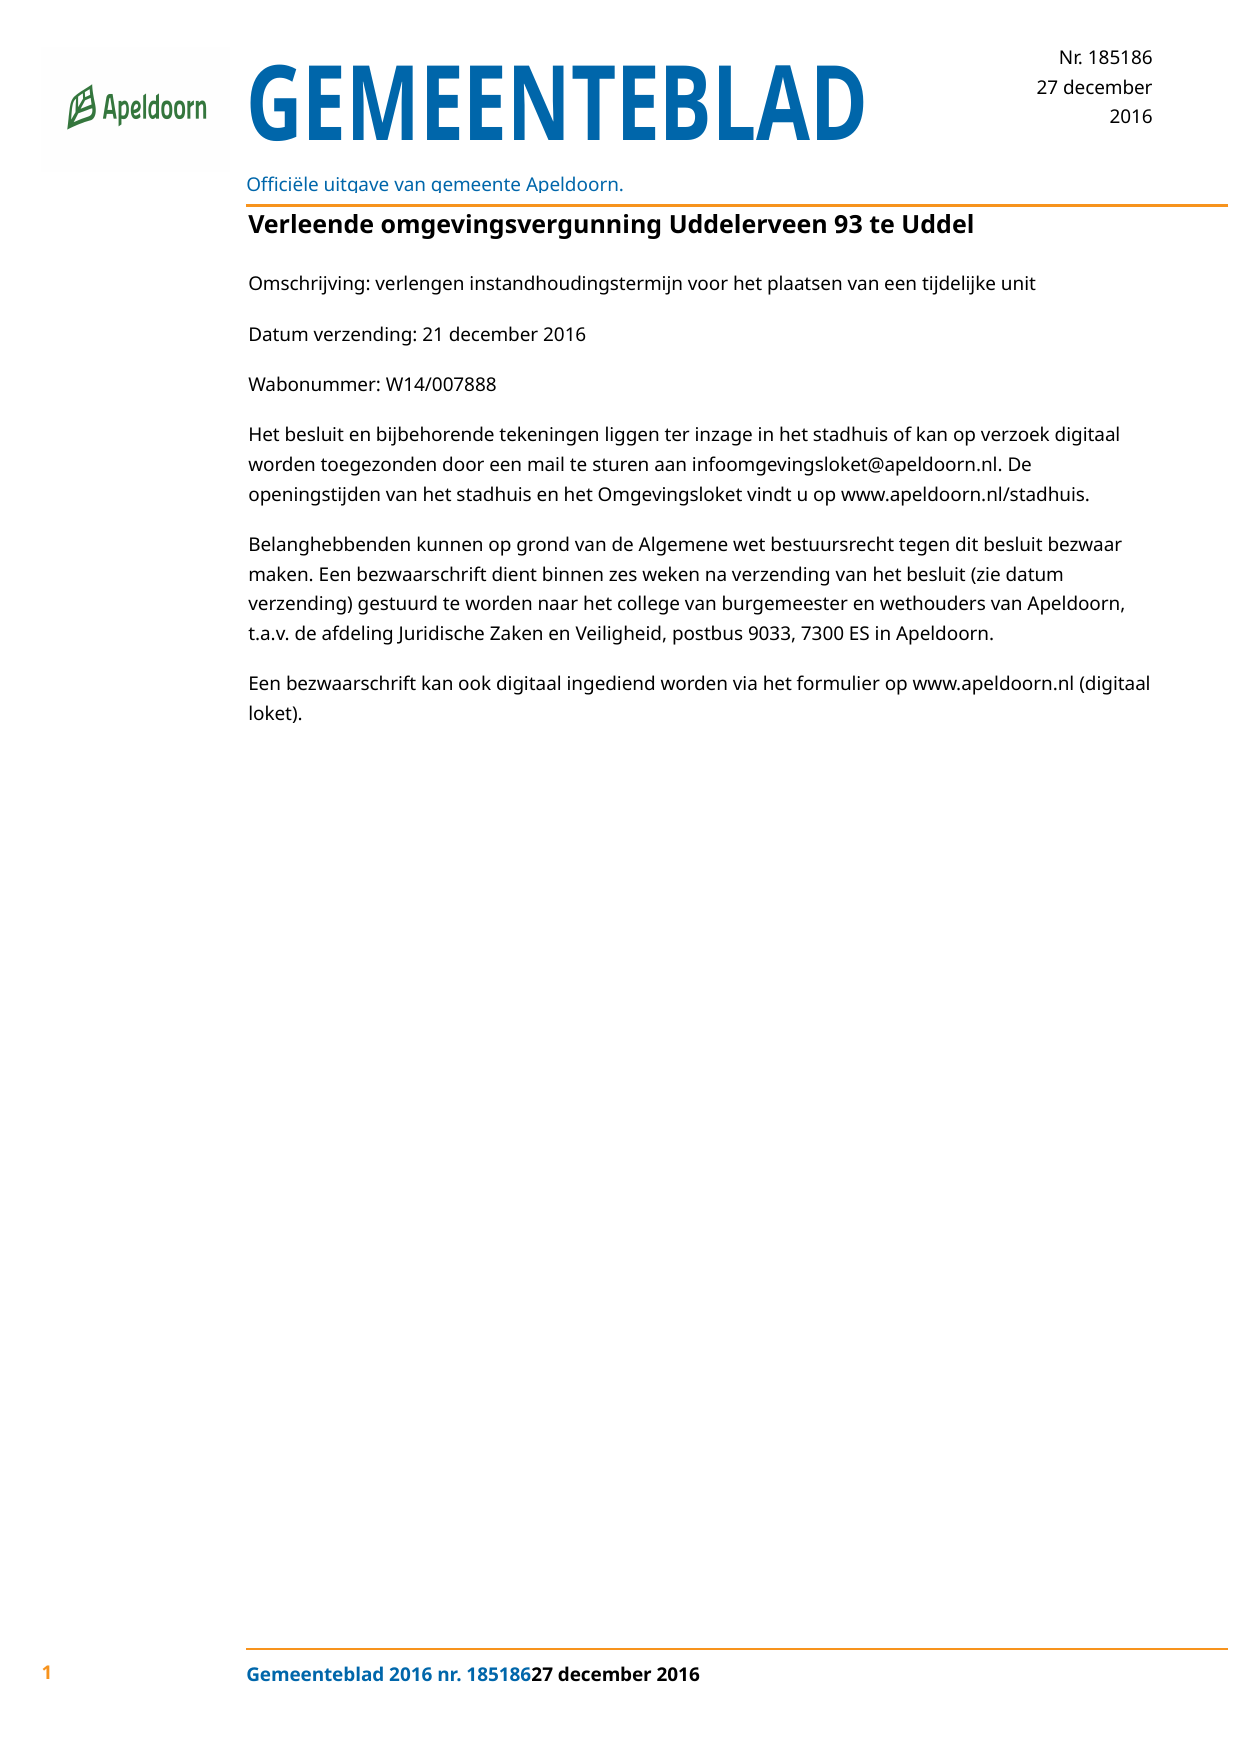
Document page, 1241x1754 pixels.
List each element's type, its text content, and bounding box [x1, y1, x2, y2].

text Het besluit en bijbehorende tekeningen liggen ter inzage in het stadhuis of kan op verzoek digitaal worden toegezonden door een mail te sturen aan infoomgevingsloket@apeldoorn.nl. De openingstijden van het stadhuis en het Omgevingsloket vindt u op www.apeldoorn.nl/stadhuis. [248, 422, 1152, 506]
text Datum verzending: 21 december 2016 [248, 321, 1152, 346]
text Omschrijving: verlengen instandhoudingstermijn voor het plaatsen van een tijdelijke unit [248, 270, 1152, 296]
text Verleende omgevingsvergunning Uddelerveen 93 te Uddel [248, 207, 1152, 241]
text Een bezwaarschrift kan ook digitaal ingediend worden via het formulier op www.apeldoorn.nl (digitaal loket). [248, 670, 1152, 726]
text Belanghebbenden kunnen op grond van de Algemene wet bestuursrecht tegen dit besluit bezwaar maken. Een bezwaarschrift dient binnen zes weken na verzending van het besluit (zie datum verzending) gestuurd te worden naar het college van burgemeester en wethouders van Apeldoorn, t.a.v. de afdeling Juridische Zaken en Veiligheid, postbus 9033, 7300 ES in Apeldoorn. [248, 531, 1152, 646]
text Wabonummer: W14/007888 [248, 371, 1152, 397]
picture [41, 47, 231, 172]
